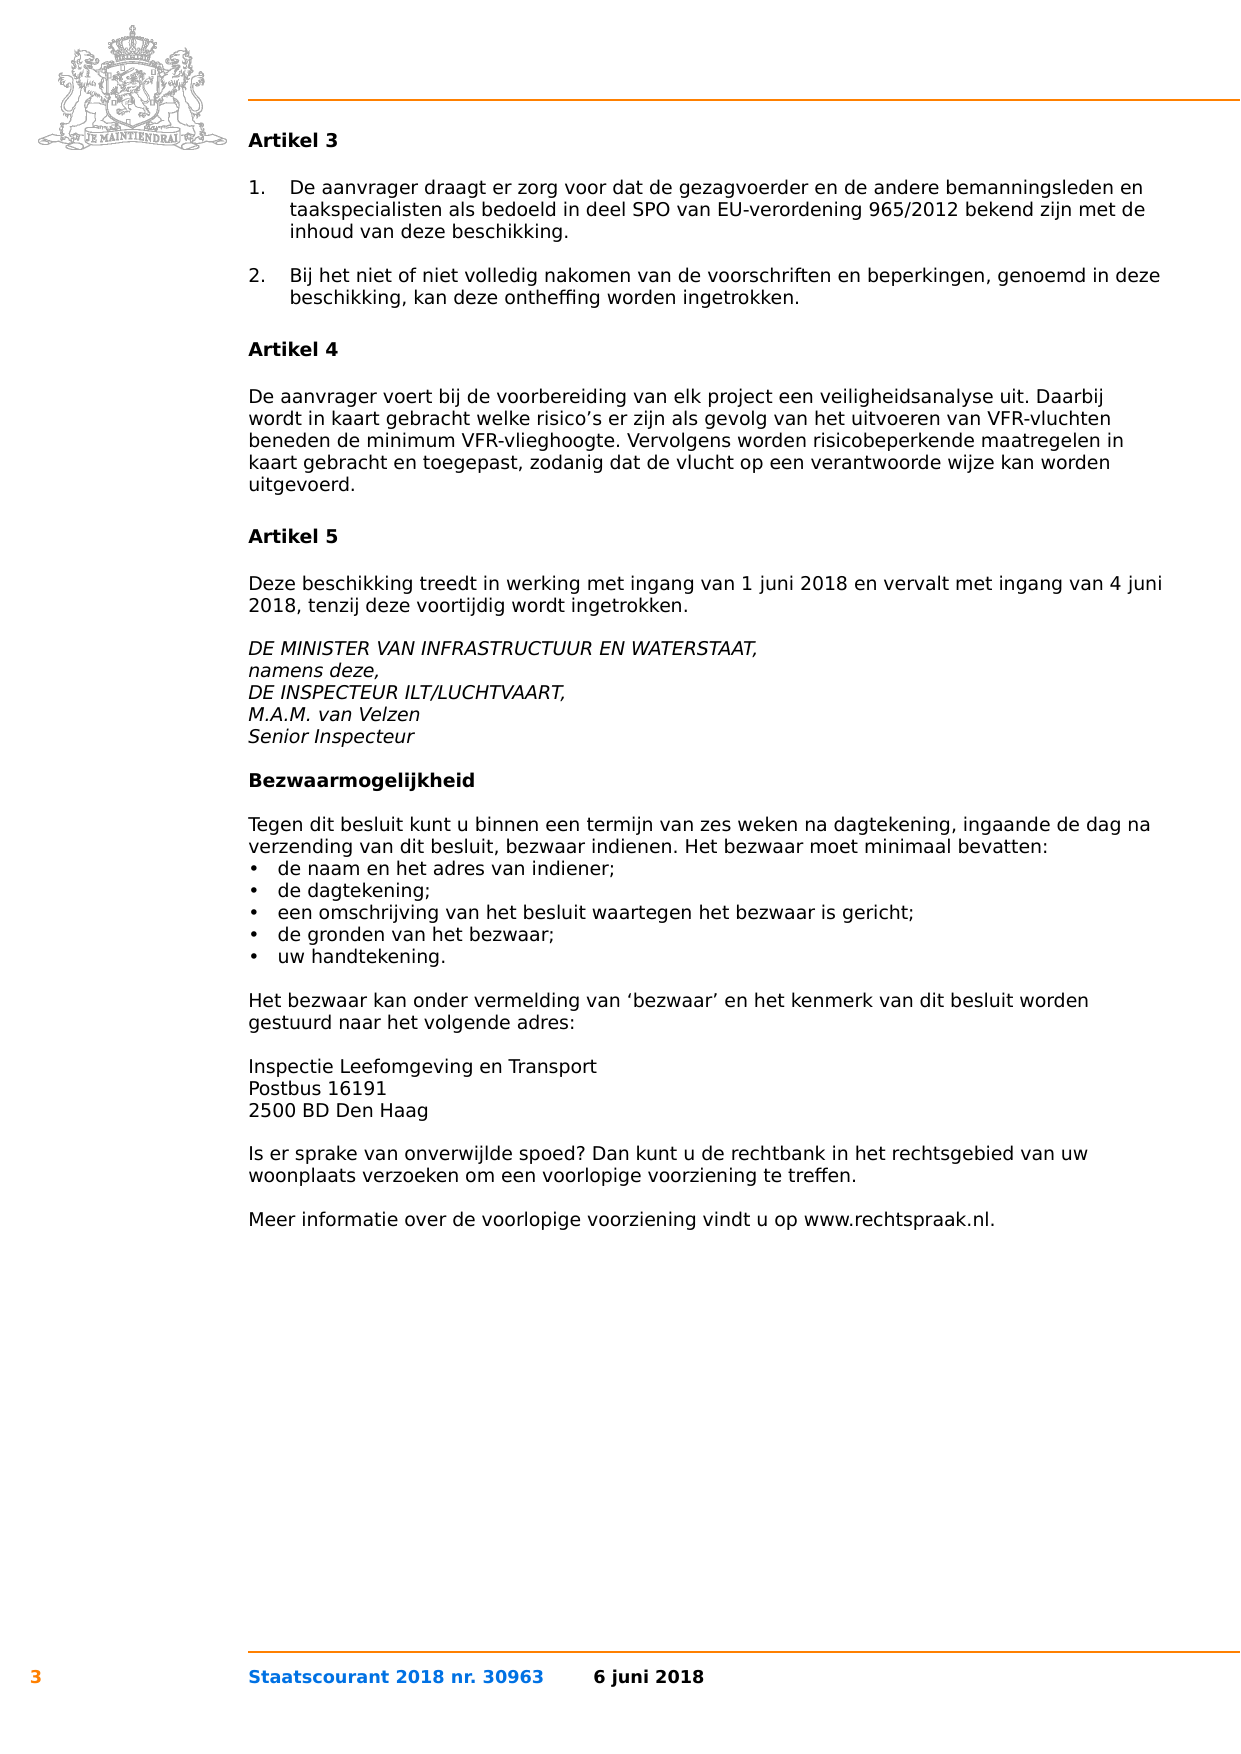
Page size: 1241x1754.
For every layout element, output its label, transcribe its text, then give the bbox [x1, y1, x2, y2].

subtitle Artikel 5 [248, 526, 1163, 547]
text Deze beschikking treedt in werking met ingang van 1 juni 2018 en vervalt met ingang van 4 juni 2018, tenzij deze voortijdig wordt ingetrokken. [248, 572, 1163, 616]
text 2500 BD Den Haag [248, 1099, 1163, 1121]
text Postbus 16191 [248, 1077, 1163, 1099]
text Bezwaarmogelijkheid [248, 770, 1163, 792]
text • een omschrijving van het besluit waartegen het bezwaar is gericht; [248, 902, 1163, 924]
text • uw handtekening. [248, 946, 1163, 968]
text Tegen dit besluit kunt u binnen een termijn van zes weken na dagtekening, ingaande de dag na verzending van dit besluit, bezwaar indienen. Het bezwaar moet minimaal bevatten: [248, 814, 1163, 858]
text • de naam en het adres van indiener; [248, 858, 1163, 880]
text • de dagtekening; [248, 880, 1163, 902]
text Het bezwaar kan onder vermelding van ‘bezwaar’ en het kenmerk van dit besluit worden gestuurd naar het volgende adres: [248, 990, 1163, 1034]
text 2. Bij het niet of niet volledig nakomen van de voorschriften en beperkingen, genoemd in deze beschikking, kan deze ontheffing worden ingetrokken. [248, 265, 1163, 309]
text 1. De aanvrager draagt er zorg voor dat de gezagvoerder en de andere bemanningsleden en taakspecialisten als bedoeld in deel SPO van EU-verordening 965/2012 bekend zijn met de inhoud van deze beschikking. [248, 177, 1163, 243]
subtitle Artikel 3 [248, 130, 1163, 152]
text DE MINISTER VAN INFRASTRUCTUUR EN WATERSTAAT, namens deze, DE INSPECTEUR ILT/LUCHTVAART, M.A.M. van Velzen Senior Inspecteur [248, 638, 1163, 748]
picture [38, 25, 227, 150]
text • de gronden van het bezwaar; [248, 924, 1163, 946]
subtitle Artikel 4 [248, 339, 1163, 361]
text Is er sprake van onverwijlde spoed? Dan kunt u de rechtbank in het rechtsgebied van uw woonplaats verzoeken om een voorlopige voorziening te treffen. [248, 1143, 1163, 1187]
text Meer informatie over de voorlopige voorziening vindt u op www.rechtspraak.nl. [248, 1209, 1163, 1231]
text De aanvrager voert bij de voorbereiding van elk project een veiligheidsanalyse uit. Daarbij wordt in kaart gebracht welke risico’s er zijn als gevolg van het uitvoeren van VFR-vluchten beneden de minimum VFR-vlieghoogte. Vervolgens worden risicobeperkende maatregelen in kaart gebracht en toegepast, zodanig dat de vlucht op een verantwoorde wijze kan worden uitgevoerd. [248, 386, 1163, 496]
text Inspectie Leefomgeving en Transport [248, 1056, 1163, 1077]
